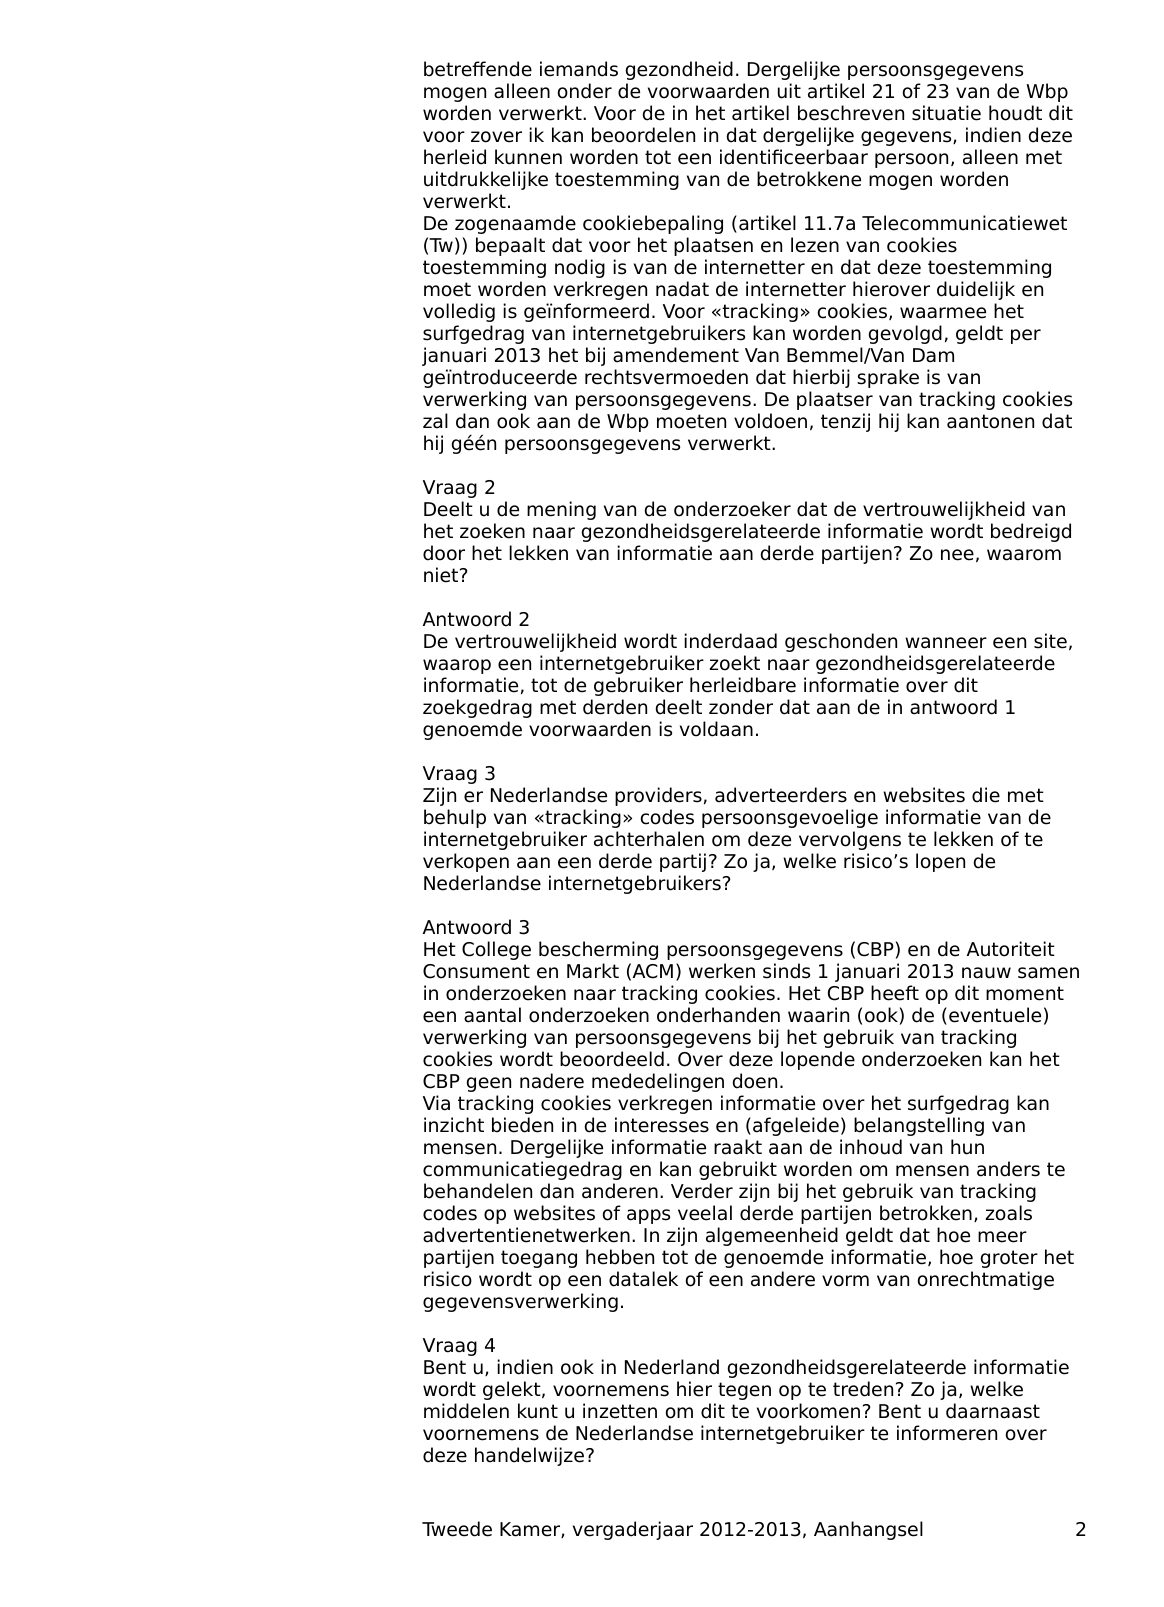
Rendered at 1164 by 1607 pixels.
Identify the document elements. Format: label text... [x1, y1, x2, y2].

text Bent u, indien ook in Nederland gezondheidsgerelateerde informatie wordt gelekt, voornemens hier tegen op te treden? Zo ja, welke middelen kunt u inzetten om dit te voorkomen? Bent u daarnaast voornemens de Nederlandse internetgebruiker te informeren over deze handelwijze? [422, 1357, 1087, 1467]
text betreffende iemands gezondheid. Dergelijke persoonsgegevens mogen alleen onder de voorwaarden uit artikel 21 of 23 van de Wbp worden verwerkt. Voor de in het artikel beschreven situatie houdt dit voor zover ik kan beoordelen in dat dergelijke gegevens, indien deze herleid kunnen worden tot een identificeerbaar persoon, alleen met uitdrukkelijke toestemming van de betrokkene mogen worden verwerkt. [422, 59, 1087, 213]
text Via tracking cookies verkregen informatie over het surfgedrag kan inzicht bieden in de interesses en (afgeleide) belangstelling van mensen. Dergelijke informatie raakt aan de inhoud van hun communicatiegedrag en kan gebruikt worden om mensen anders te behandelen dan anderen. Verder zijn bij het gebruik van tracking codes op websites of apps veelal derde partijen betrokken, zoals advertentienetwerken. In zijn algemeenheid geldt dat hoe meer partijen toegang hebben tot de genoemde informatie, hoe groter het risico wordt op een datalek of een andere vorm van onrechtmatige gegevensverwerking. [422, 1093, 1087, 1313]
text De vertrouwelijkheid wordt inderdaad geschonden wanneer een site, waarop een internetgebruiker zoekt naar gezondheidsgerelateerde informatie, tot de gebruiker herleidbare informatie over dit zoekgedrag met derden deelt zonder dat aan de in antwoord 1 genoemde voorwaarden is voldaan. [422, 631, 1087, 741]
text Antwoord 2 [422, 609, 1087, 631]
text Antwoord 3 [422, 917, 1087, 939]
text Deelt u de mening van de onderzoeker dat de vertrouwelijkheid van het zoeken naar gezondheidsgerelateerde informatie wordt bedreigd door het lekken van informatie aan derde partijen? Zo nee, waarom niet? [422, 499, 1087, 587]
text Zijn er Nederlandse providers, adverteerders en websites die met behulp van «tracking» codes persoonsgevoelige informatie van de internetgebruiker achterhalen om deze vervolgens te lekken of te verkopen aan een derde partij? Zo ja, welke risico’s lopen de Nederlandse internetgebruikers? [422, 785, 1087, 895]
text Vraag 4 [422, 1335, 1087, 1357]
text De zogenaamde cookiebepaling (artikel 11.7a Telecommunicatiewet (Tw)) bepaalt dat voor het plaatsen en lezen van cookies toestemming nodig is van de internetter en dat deze toestemming moet worden verkregen nadat de internetter hierover duidelijk en volledig is geïnformeerd. Voor «tracking» cookies, waarmee het surfgedrag van internetgebruikers kan worden gevolgd, geldt per januari 2013 het bij amendement Van Bemmel/Van Dam geïntroduceerde rechtsvermoeden dat hierbij sprake is van verwerking van persoonsgegevens. De plaatser van tracking cookies zal dan ook aan de Wbp moeten voldoen, tenzij hij kan aantonen dat hij géén persoonsgegevens verwerkt. [422, 213, 1087, 455]
text Vraag 3 [422, 763, 1087, 785]
text Vraag 2 [422, 477, 1087, 499]
text Het College bescherming persoonsgegevens (CBP) en de Autoriteit Consument en Markt (ACM) werken sinds 1 januari 2013 nauw samen in onderzoeken naar tracking cookies. Het CBP heeft op dit moment een aantal onderzoeken onderhanden waarin (ook) de (eventuele) verwerking van persoonsgegevens bij het gebruik van tracking cookies wordt beoordeeld. Over deze lopende onderzoeken kan het CBP geen nadere mededelingen doen. [422, 939, 1087, 1093]
